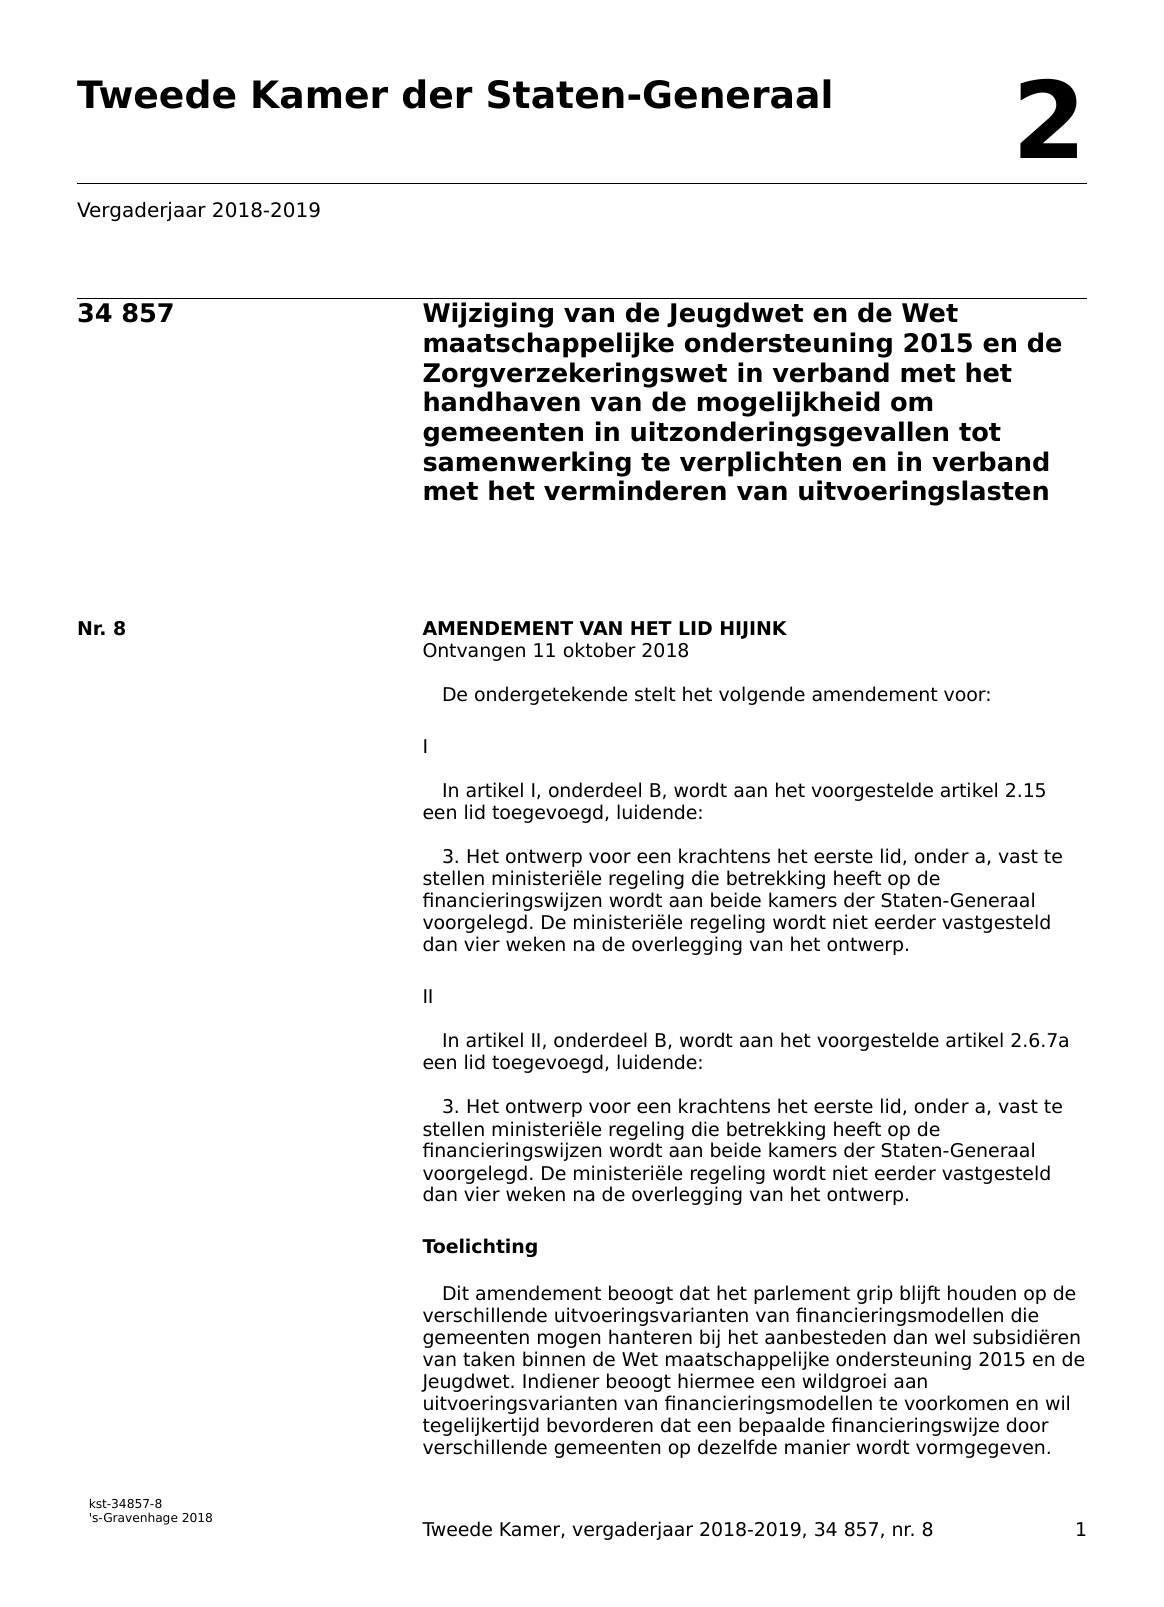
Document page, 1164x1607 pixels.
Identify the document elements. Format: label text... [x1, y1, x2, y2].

subtitle Toelichting [422, 1236, 1087, 1258]
text 's-Gravenhage 2018 [88, 1511, 323, 1525]
subtitle II [422, 986, 1087, 1008]
table_header Tweede Kamer der Staten-Generaal [77, 59, 886, 183]
table_cell Vergaderjaar 2018-2019 [77, 184, 1087, 298]
text Ontvangen 11 oktober 2018 [422, 640, 1087, 662]
subtitle I [422, 736, 1087, 758]
text De ondergetekende stelt het volgende amendement voor: [422, 684, 1087, 706]
text In artikel I, onderdeel B, wordt aan het voorgestelde artikel 2.15 een lid toegevoegd, luidende: [422, 780, 1087, 824]
text In artikel II, onderdeel B, wordt aan het voorgestelde artikel 2.6.7a een lid toegevoegd, luidende: [422, 1030, 1087, 1074]
subtitle Nr. 8 AMENDEMENT VAN HET LID HIJINK [77, 618, 1087, 640]
subtitle 34 857 Wijziging van de Jeugdwet en de Wet maatschappelijke ondersteuning 2015 en de Zorgverzekeringswet in verband met het handhaven van de mogelijkheid om gemeenten in uitzonderingsgevallen tot samenwerking te verplichten en in verband met het verminderen van uitvoeringslasten [77, 299, 1087, 507]
text kst-34857-8 [88, 1497, 323, 1511]
text Dit amendement beoogt dat het parlement grip blijft houden op de verschillende uitvoeringsvarianten van financieringsmodellen die gemeenten mogen hanteren bij het aanbesteden dan wel subsidiëren van taken binnen de Wet maatschappelijke ondersteuning 2015 en de Jeugdwet. Indiener beoogt hiermee een wildgroei aan uitvoeringsvarianten van financieringsmodellen te voorkomen en wil tegelijkertijd bevorderen dat een bepaalde financieringswijze door verschillende gemeenten op dezelfde manier wordt vormgegeven. [422, 1283, 1087, 1459]
text 3. Het ontwerp voor een krachtens het eerste lid, onder a, vast te stellen ministeriële regeling die betrekking heeft op de financieringswijzen wordt aan beide kamers der Staten-Generaal voorgelegd. De ministeriële regeling wordt niet eerder vastgesteld dan vier weken na de overlegging van het ontwerp. [422, 1096, 1087, 1206]
table_header 2 [886, 59, 1087, 183]
text 3. Het ontwerp voor een krachtens het eerste lid, onder a, vast te stellen ministeriële regeling die betrekking heeft op de financieringswijzen wordt aan beide kamers der Staten-Generaal voorgelegd. De ministeriële regeling wordt niet eerder vastgesteld dan vier weken na de overlegging van het ontwerp. [422, 846, 1087, 956]
